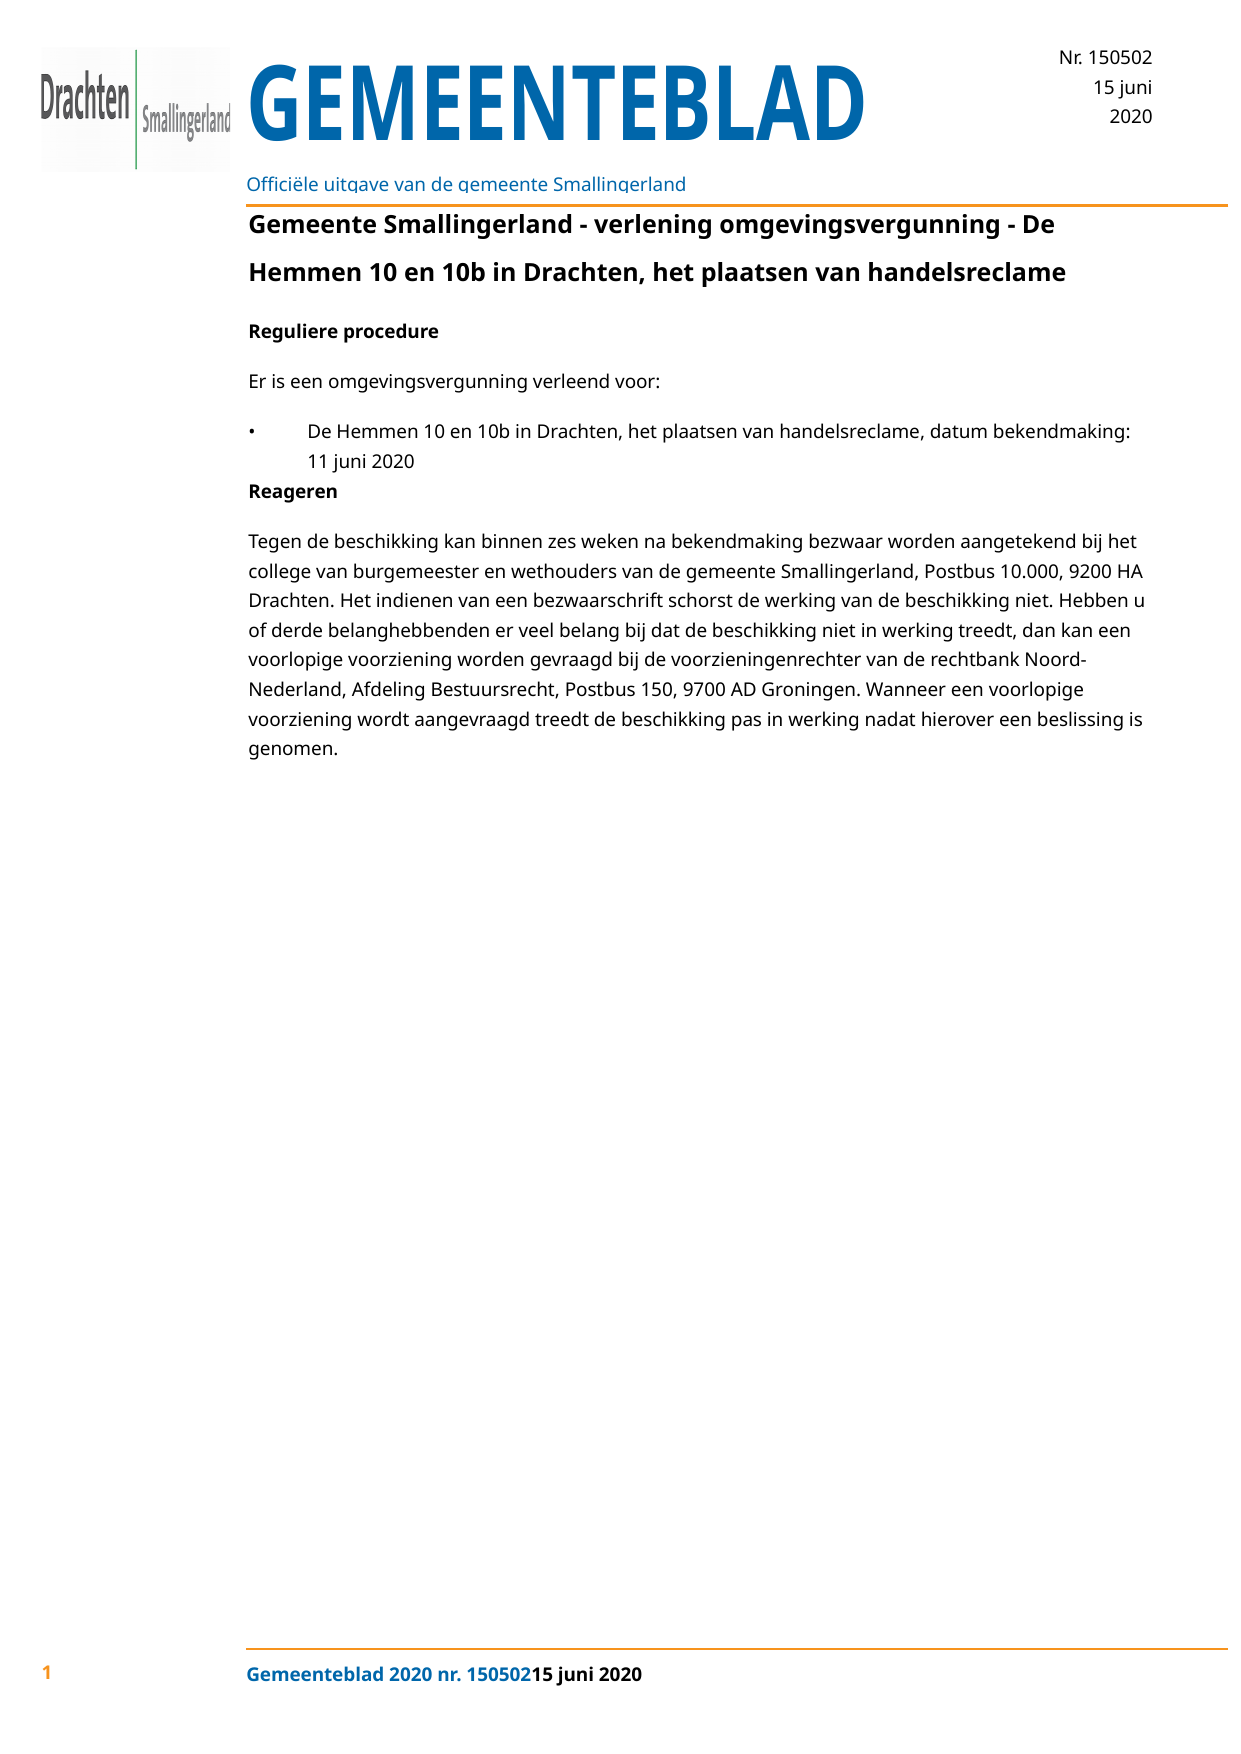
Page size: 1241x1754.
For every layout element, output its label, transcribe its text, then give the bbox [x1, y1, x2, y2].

picture [41, 47, 231, 172]
text Er is een omgevingsvergunning verleend voor: [248, 368, 1152, 394]
text Reageren [248, 478, 1152, 504]
text Tegen de beschikking kan binnen zes weken na bekendmaking bezwaar worden aangetekend bij het college van burgemeester en wethouders van de gemeente Smallingerland, Postbus 10.000, 9200 HA Drachten. Het indienen van een bezwaarschrift schorst de werking van de beschikking niet. Hebben u of derde belanghebbenden er veel belang bij dat de beschikking niet in werking treedt, dan kan een voorlopige voorziening worden gevraagd bij de voorzieningenrechter van de rechtbank Noord-Nederland, Afdeling Bestuursrecht, Postbus 150, 9700 AD Groningen. Wanneer een voorlopige voorziening wordt aangevraagd treedt de beschikking pas in werking nadat hierover een beslissing is genomen. [248, 528, 1152, 761]
text Gemeente Smallingerland - verlening omgevingsvergunning - De Hemmen 10 en 10b in Drachten, het plaatsen van handelsreclame [248, 207, 1152, 288]
list De Hemmen 10 en 10b in Drachten, het plaatsen van handelsreclame, datum bekendmaking: 11 juni 2020 [248, 419, 1152, 474]
text Reguliere procedure [248, 318, 1152, 344]
